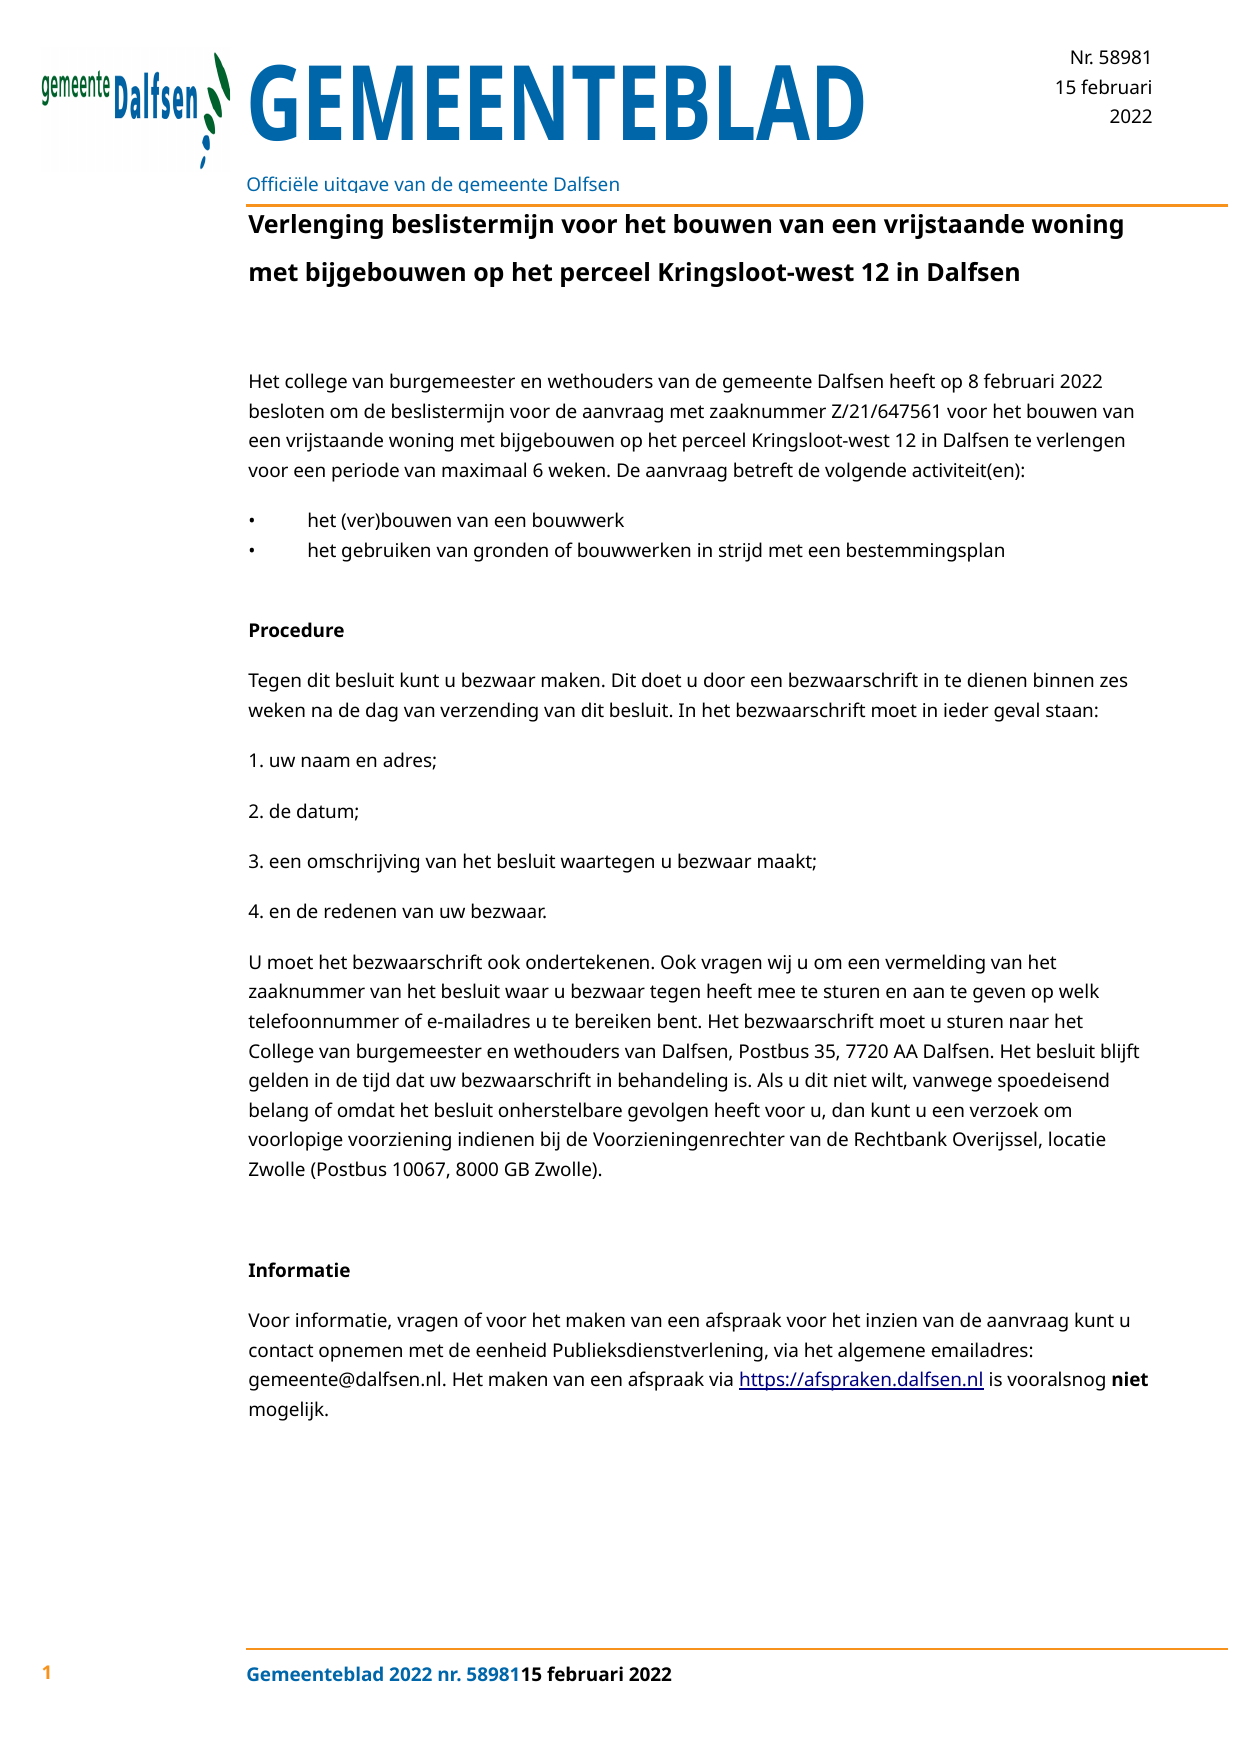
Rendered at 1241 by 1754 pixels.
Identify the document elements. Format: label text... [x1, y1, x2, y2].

picture [41, 47, 231, 172]
text Tegen dit besluit kunt u bezwaar maken. Dit doet u door een bezwaarschrift in te dienen binnen zes weken na de dag van verzending van dit besluit. In het bezwaarschrift moet in ieder geval staan: [248, 667, 1152, 723]
text Informatie [248, 1257, 1152, 1283]
text 3. een omschrijving van het besluit waartegen u bezwaar maakt; [248, 848, 1152, 874]
list het gebruiken van gronden of bouwwerken in strijd met een bestemmingsplan [248, 537, 1152, 563]
text Het college van burgemeester en wethouders van de gemeente Dalfsen heeft op 8 februari 2022 besloten om de beslistermijn voor de aanvraag met zaaknummer Z/21/647561 voor het bouwen van een vrijstaande woning met bijgebouwen op het perceel Kringsloot-west 12 in Dalfsen te verlengen voor een periode van maximaal 6 weken. De aanvraag betreft de volgende activiteit(en): [248, 368, 1152, 483]
text 1. uw naam en adres; [248, 747, 1152, 773]
text 4. en de redenen van uw bezwaar. [248, 899, 1152, 924]
text Voor informatie, vragen of voor het maken van een afspraak voor het inzien van de aanvraag kunt u contact opnemen met de eenheid Publieksdienstverlening, via het algemene emailadres: gemeente@dalfsen.nl. Het maken van een afspraak via https://afspraken.dalfsen.nl is vooralsnog niet mogelijk. [248, 1307, 1152, 1422]
list het (ver)bouwen van een bouwwerk [248, 507, 1152, 533]
text Verlenging beslistermijn voor het bouwen van een vrijstaande woning met bijgebouwen op het perceel Kringsloot-west 12 in Dalfsen [248, 207, 1152, 288]
text 2. de datum; [248, 798, 1152, 824]
text U moet het bezwaarschrift ook ondertekenen. Ook vragen wij u om een vermelding van het zaaknummer van het besluit waar u bezwaar tegen heeft mee te sturen en aan te geven op welk telefoonnummer of e-mailadres u te bereiken bent. Het bezwaarschrift moet u sturen naar het College van burgemeester en wethouders van Dalfsen, Postbus 35, 7720 AA Dalfsen. Het besluit blijft gelden in de tijd dat uw bezwaarschrift in behandeling is. Als u dit niet wilt, vanwege spoedeisend belang of omdat het besluit onherstelbare gevolgen heeft voor u, dan kunt u een verzoek om voorlopige voorziening indienen bij de Voorzieningenrechter van de Rechtbank Overijssel, locatie Zwolle (Postbus 10067, 8000 GB Zwolle). [248, 949, 1152, 1182]
text Procedure [248, 617, 1152, 643]
